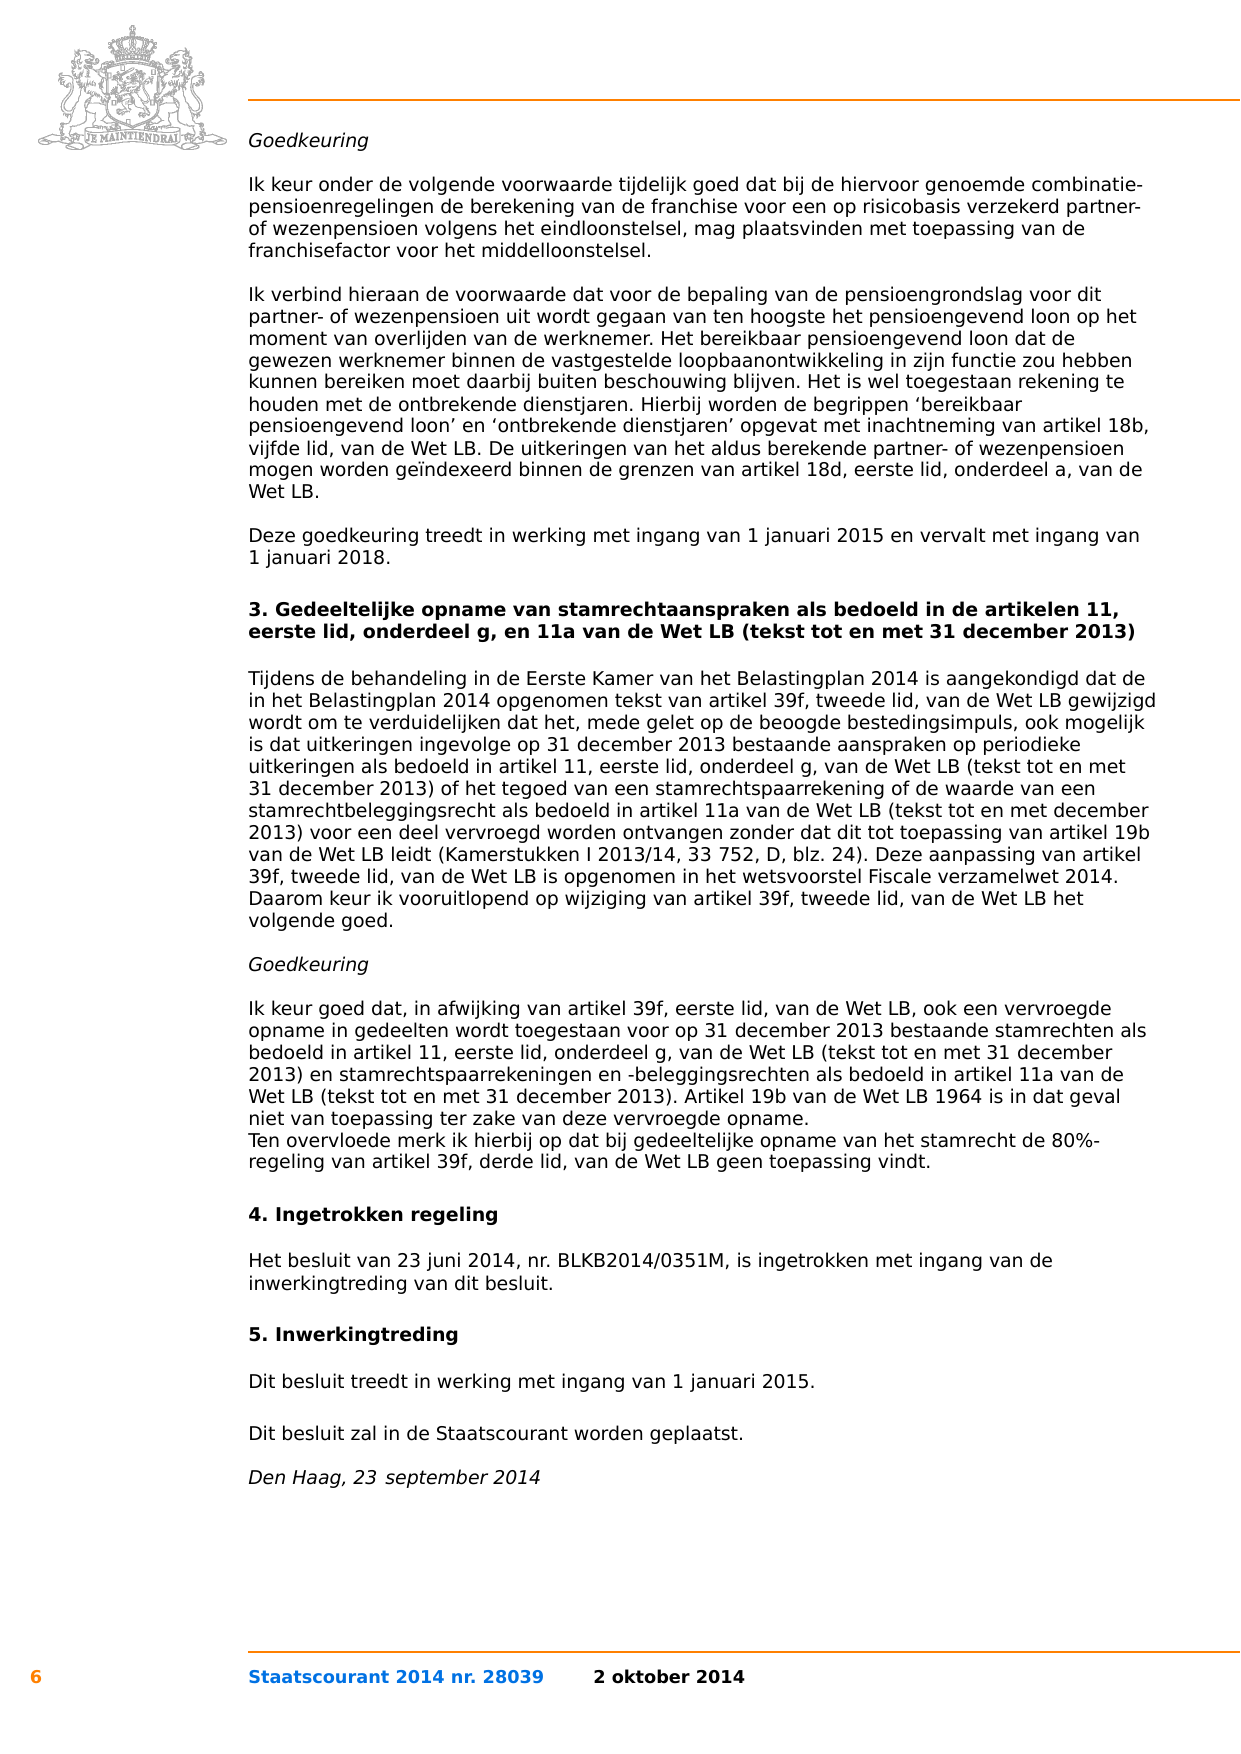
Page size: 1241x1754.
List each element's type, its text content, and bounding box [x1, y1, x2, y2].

subtitle Goedkeuring [248, 954, 1163, 976]
text Ik keur goed dat, in afwijking van artikel 39f, eerste lid, van de Wet LB, ook een vervroegde opname in gedeelten wordt toegestaan voor op 31 december 2013 bestaande stamrechten als bedoeld in artikel 11, eerste lid, onderdeel g, van de Wet LB (tekst tot en met 31 december 2013) en stamrechtspaarrekeningen en -beleggingsrechten als bedoeld in artikel 11a van de Wet LB (tekst tot en met 31 december 2013). Artikel 19b van de Wet LB 1964 is in dat geval niet van toepassing ter zake van deze vervroegde opname. [248, 998, 1163, 1129]
picture [38, 25, 227, 150]
text Den Haag, 23 september 2014 [248, 1467, 1163, 1489]
subtitle 4. Ingetrokken regeling [248, 1203, 1163, 1225]
text Ik verbind hieraan de voorwaarde dat voor de bepaling van de pensioengrondslag voor dit partner- of wezenpensioen uit wordt gegaan van ten hoogste het pensioengevend loon op het moment van overlijden van de werknemer. Het bereikbaar pensioengevend loon dat de gewezen werknemer binnen de vastgestelde loopbaanontwikkeling in zijn functie zou hebben kunnen bereiken moet daarbij buiten beschouwing blijven. Het is wel toegestaan rekening te houden met de ontbrekende dienstjaren. Hierbij worden de begrippen ‘bereikbaar pensioengevend loon’ en ‘ontbrekende dienstjaren’ opgevat met inachtneming van artikel 18b, vijfde lid, van de Wet LB. De uitkeringen van het aldus berekende partner- of wezenpensioen mogen worden geïndexeerd binnen de grenzen van artikel 18d, eerste lid, onderdeel a, van de Wet LB. [248, 283, 1163, 503]
text Dit besluit zal in de Staatscourant worden geplaatst. [248, 1423, 1163, 1445]
text Ten overvloede merk ik hierbij op dat bij gedeeltelijke opname van het stamrecht de 80%-regeling van artikel 39f, derde lid, van de Wet LB geen toepassing vindt. [248, 1129, 1163, 1173]
subtitle Goedkeuring [248, 130, 1163, 152]
text Het besluit van 23 juni 2014, nr. BLKB2014/0351M, is ingetrokken met ingang van de inwerkingtreding van dit besluit. [248, 1250, 1163, 1294]
text Ik keur onder de volgende voorwaarde tijdelijk goed dat bij de hiervoor genoemde combinatie-pensioenregelingen de berekening van de franchise voor een op risicobasis verzekerd partner- of wezenpensioen volgens het eindloonstelsel, mag plaatsvinden met toepassing van de franchisefactor voor het middelloonstelsel. [248, 174, 1163, 262]
text Deze goedkeuring treedt in werking met ingang van 1 januari 2015 en vervalt met ingang van 1 januari 2018. [248, 525, 1163, 569]
text Dit besluit treedt in werking met ingang van 1 januari 2015. [248, 1371, 1163, 1393]
subtitle 3. Gedeeltelijke opname van stamrechtaanspraken als bedoeld in de artikelen 11, eerste lid, onderdeel g, en 11a van de Wet LB (tekst tot en met 31 december 2013) [248, 599, 1163, 643]
subtitle 5. Inwerkingtreding [248, 1324, 1163, 1346]
text Tijdens de behandeling in de Eerste Kamer van het Belastingplan 2014 is aangekondigd dat de in het Belastingplan 2014 opgenomen tekst van artikel 39f, tweede lid, van de Wet LB gewijzigd wordt om te verduidelijken dat het, mede gelet op de beoogde bestedingsimpuls, ook mogelijk is dat uitkeringen ingevolge op 31 december 2013 bestaande aanspraken op periodieke uitkeringen als bedoeld in artikel 11, eerste lid, onderdeel g, van de Wet LB (tekst tot en met 31 december 2013) of het tegoed van een stamrechtspaarrekening of de waarde van een stamrechtbeleggingsrecht als bedoeld in artikel 11a van de Wet LB (tekst tot en met december 2013) voor een deel vervroegd worden ontvangen zonder dat dit tot toepassing van artikel 19b van de Wet LB leidt (Kamerstukken I 2013/14, 33 752, D, blz. 24). Deze aanpassing van artikel 39f, tweede lid, van de Wet LB is opgenomen in het wetsvoorstel Fiscale verzamelwet 2014. Daarom keur ik vooruitlopend op wijziging van artikel 39f, tweede lid, van de Wet LB het volgende goed. [248, 668, 1163, 932]
